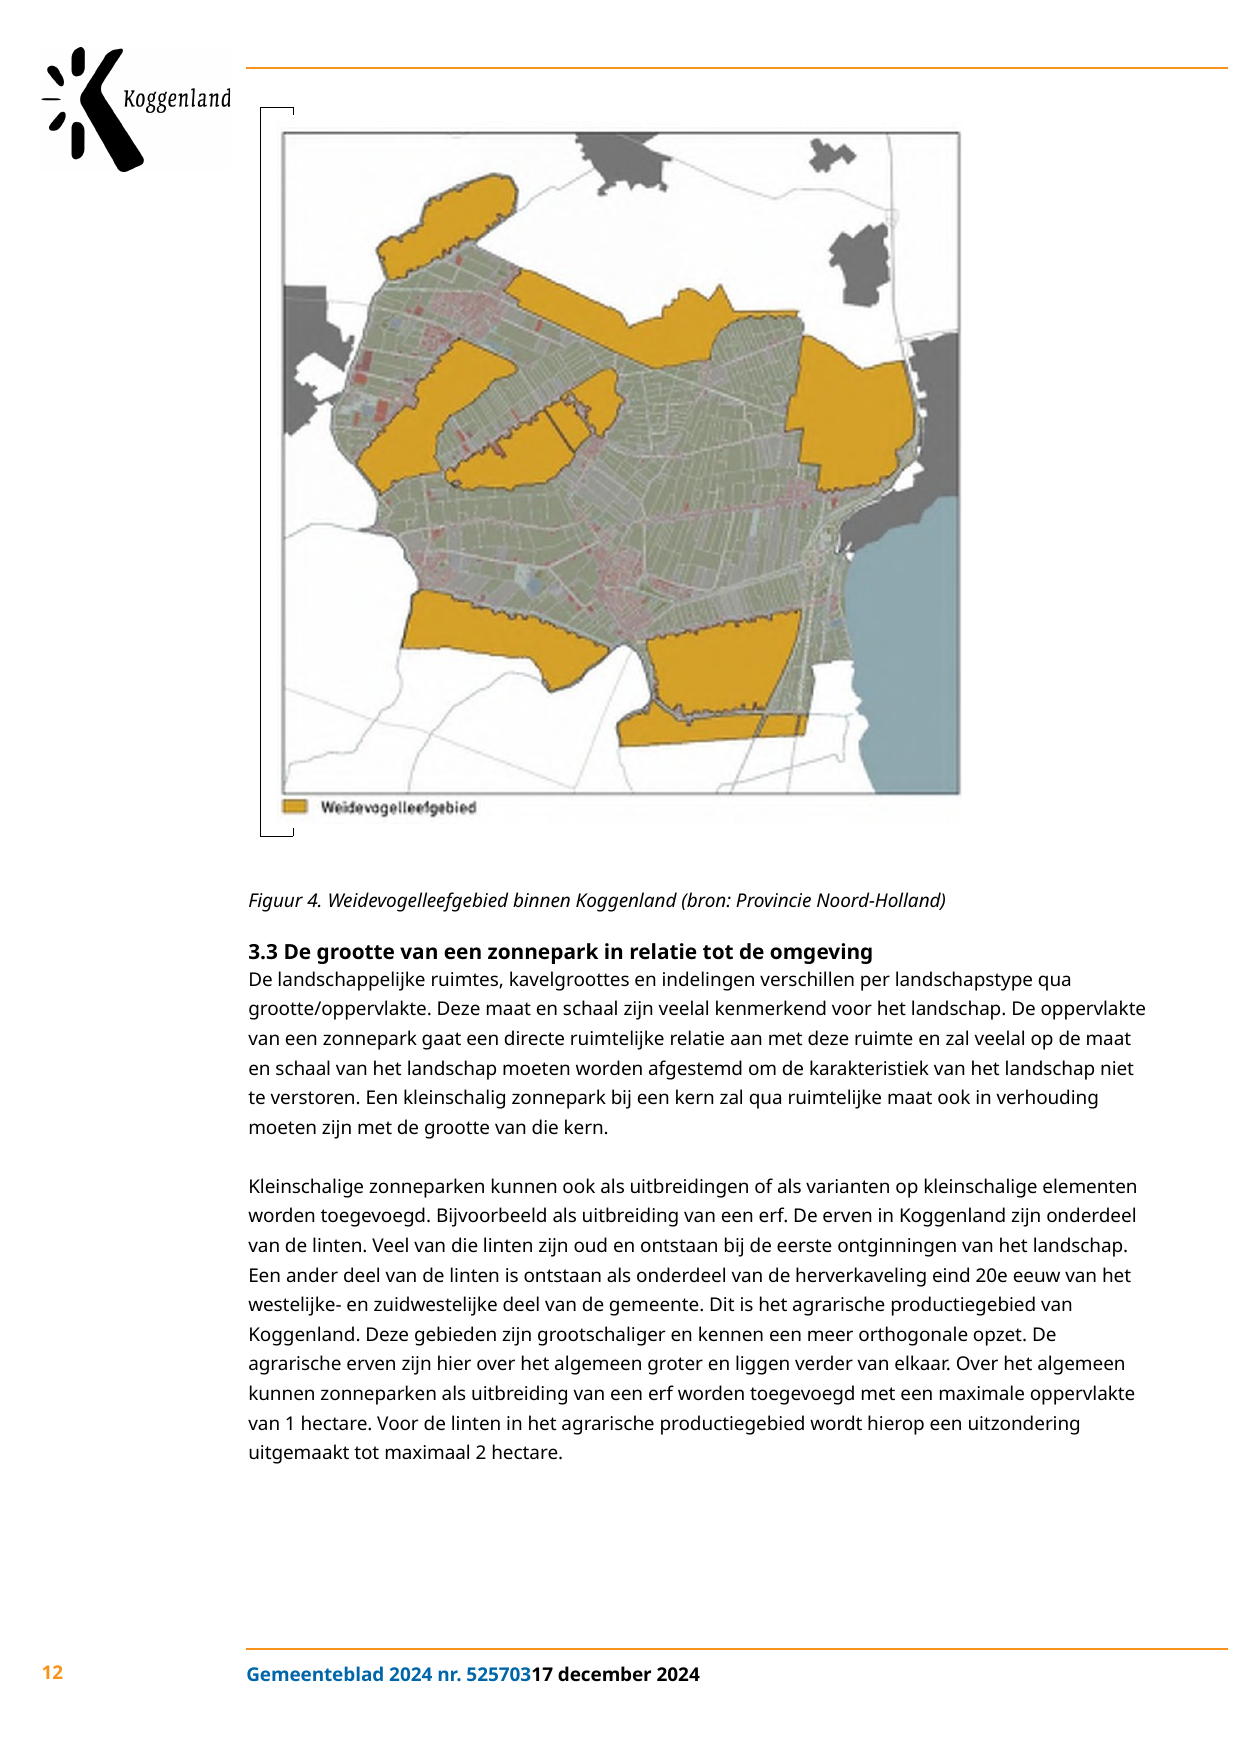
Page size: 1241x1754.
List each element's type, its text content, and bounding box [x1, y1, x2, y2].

text De landschappelijke ruimtes, kavelgroottes en indelingen verschillen per landschapstype qua grootte/oppervlakte. Deze maat en schaal zijn veelal kenmerkend voor het landschap. De oppervlakte van een zonnepark gaat een directe ruimtelijke relatie aan met deze ruimte en zal veelal op de maat en schaal van het landschap moeten worden afgestemd om de karakteristiek van het landschap niet te verstoren. Een kleinschalig zonnepark bij een kern zal qua ruimtelijke maat ook in verhouding moeten zijn met de grootte van die kern. [248, 966, 1152, 1139]
text 3.3 De grootte van een zonnepark in relatie tot de omgeving [248, 937, 1152, 966]
picture [268, 115, 978, 828]
text Kleinschalige zonneparken kunnen ook als uitbreidingen of als varianten op kleinschalige elementen worden toegevoegd. Bijvoorbeeld als uitbreiding van een erf. De erven in Koggenland zijn onderdeel van de linten. Veel van die linten zijn oud en ontstaan bij de eerste ontginningen van het landschap. Een ander deel van de linten is ontstaan als onderdeel van de herverkaveling eind 20e eeuw van het westelijke- en zuidwestelijke deel van de gemeente. Dit is het agrarische productiegebied van Koggenland. Deze gebieden zijn grootschaliger en kennen een meer orthogonale opzet. De agrarische erven zijn hier over het algemeen groter en liggen verder van elkaar. Over het algemeen kunnen zonneparken als uitbreiding van een erf worden toegevoegd met een maximale oppervlakte van 1 hectare. Voor de linten in het agrarische productiegebied wordt hierop een uitzondering uitgemaakt tot maximaal 2 hectare. [248, 1173, 1152, 1465]
picture [41, 47, 231, 172]
text Figuur 4. Weidevogelleefgebied binnen Koggenland (bron: Provincie Noord-Holland) [248, 887, 1152, 913]
